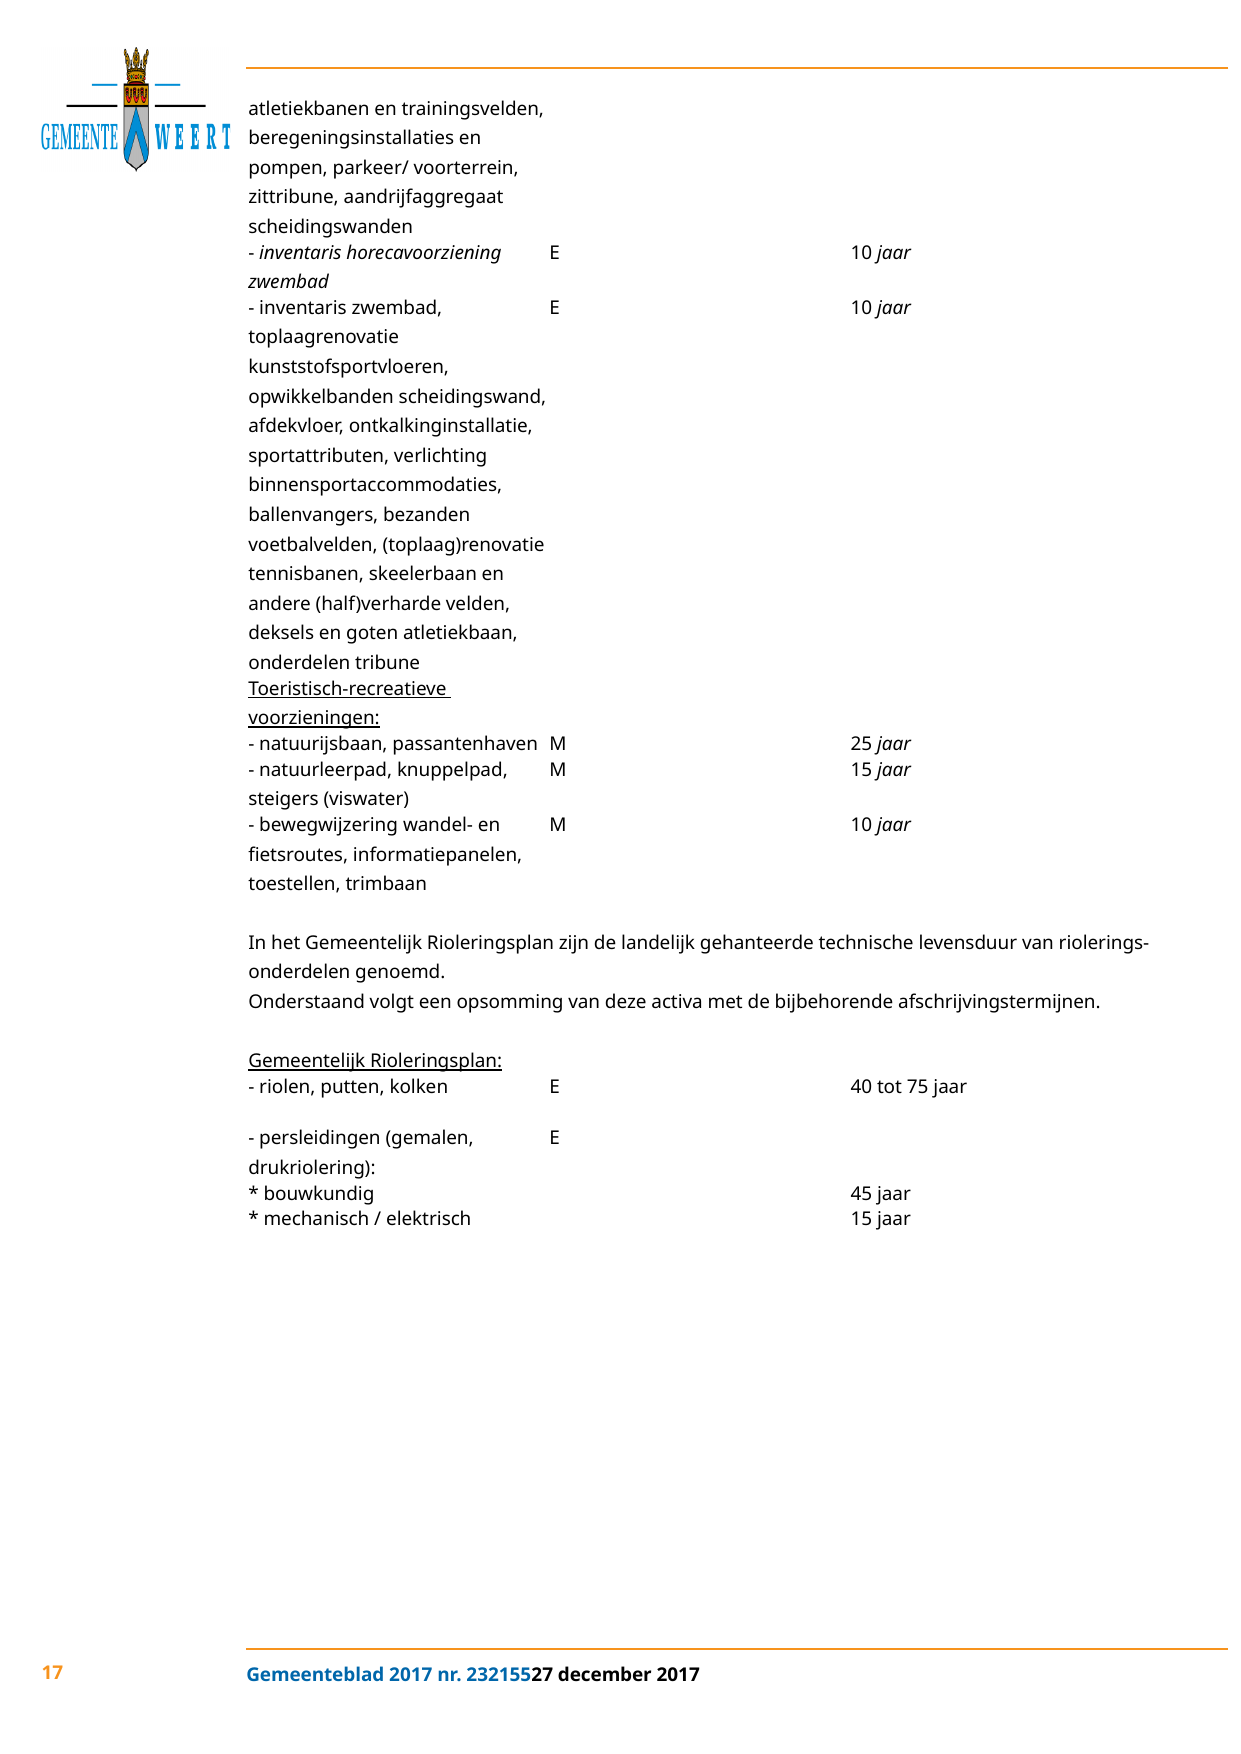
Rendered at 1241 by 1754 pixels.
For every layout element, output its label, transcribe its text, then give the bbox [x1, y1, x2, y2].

table_header [549, 1048, 850, 1073]
table_cell [549, 1180, 850, 1206]
table_cell E [549, 294, 850, 675]
picture [41, 47, 231, 172]
table_cell [549, 1099, 850, 1124]
table_cell atletiekbanen en trainingsvelden, beregeningsinstallaties en pompen, parkeer/ voorterrein, zittribune, aandrijfaggregaat scheidingswanden [248, 95, 549, 239]
table_cell E [549, 239, 850, 294]
text Onderstaand volgt een opsomming van deze activa met de bijbehorende afschrijvingstermijnen. [248, 988, 1152, 1014]
table_cell 15 jaar [850, 756, 1152, 811]
table_cell E [549, 1125, 850, 1180]
table_cell [850, 95, 1152, 239]
table_cell 45 jaar [850, 1180, 1152, 1206]
table_cell M [549, 730, 850, 756]
table_header [850, 1048, 1152, 1073]
table_cell - bewegwijzering wandel- en fietsroutes, informatiepanelen, toestellen, trimbaan [248, 811, 549, 896]
table_header Gemeentelijk Rioleringsplan: [248, 1048, 549, 1073]
table_cell 10 jaar [850, 811, 1152, 896]
table_cell 10 jaar [850, 239, 1152, 294]
table_cell 10 jaar [850, 294, 1152, 675]
table_cell 15 jaar [850, 1206, 1152, 1231]
table_cell - natuurleerpad, knuppelpad, steigers (viswater) [248, 756, 549, 811]
table_cell - inventaris zwembad, toplaagrenovatie kunststofsportvloeren, opwikkelbanden scheidingswand, afdekvloer, ontkalkinginstallatie, sportattributen, verlichting binnensportaccommodaties, ballenvangers, bezanden voetbalvelden, (toplaag)renovatie tennisbanen, skeelerbaan en andere (half)verharde velden, deksels en goten atletiekbaan, onderdelen tribune [248, 294, 549, 675]
table_cell M [549, 811, 850, 896]
table_cell - natuurijsbaan, passantenhaven [248, 730, 549, 756]
table_cell - inventaris horecavoorziening zwembad [248, 239, 549, 294]
table_cell [850, 1099, 1152, 1124]
table_cell - persleidingen (gemalen, drukriolering): [248, 1125, 549, 1180]
table_cell E [549, 1073, 850, 1099]
table_cell [549, 95, 850, 239]
table_cell * mechanisch / elektrisch [248, 1206, 549, 1231]
table_cell Toeristisch-recreatieve voorzieningen: [248, 675, 549, 730]
text In het Gemeentelijk Rioleringsplan zijn de landelijk gehanteerde technische levensduur van riolerings-onderdelen genoemd. [248, 929, 1152, 984]
table_cell [850, 1125, 1152, 1180]
table_cell [248, 1099, 549, 1124]
table_cell 40 tot 75 jaar [850, 1073, 1152, 1099]
table_cell M [549, 756, 850, 811]
table_cell [850, 675, 1152, 730]
table_cell [549, 1206, 850, 1231]
table_cell 25 jaar [850, 730, 1152, 756]
table_cell * bouwkundig [248, 1180, 549, 1206]
table_cell [549, 675, 850, 730]
table_cell - riolen, putten, kolken [248, 1073, 549, 1099]
